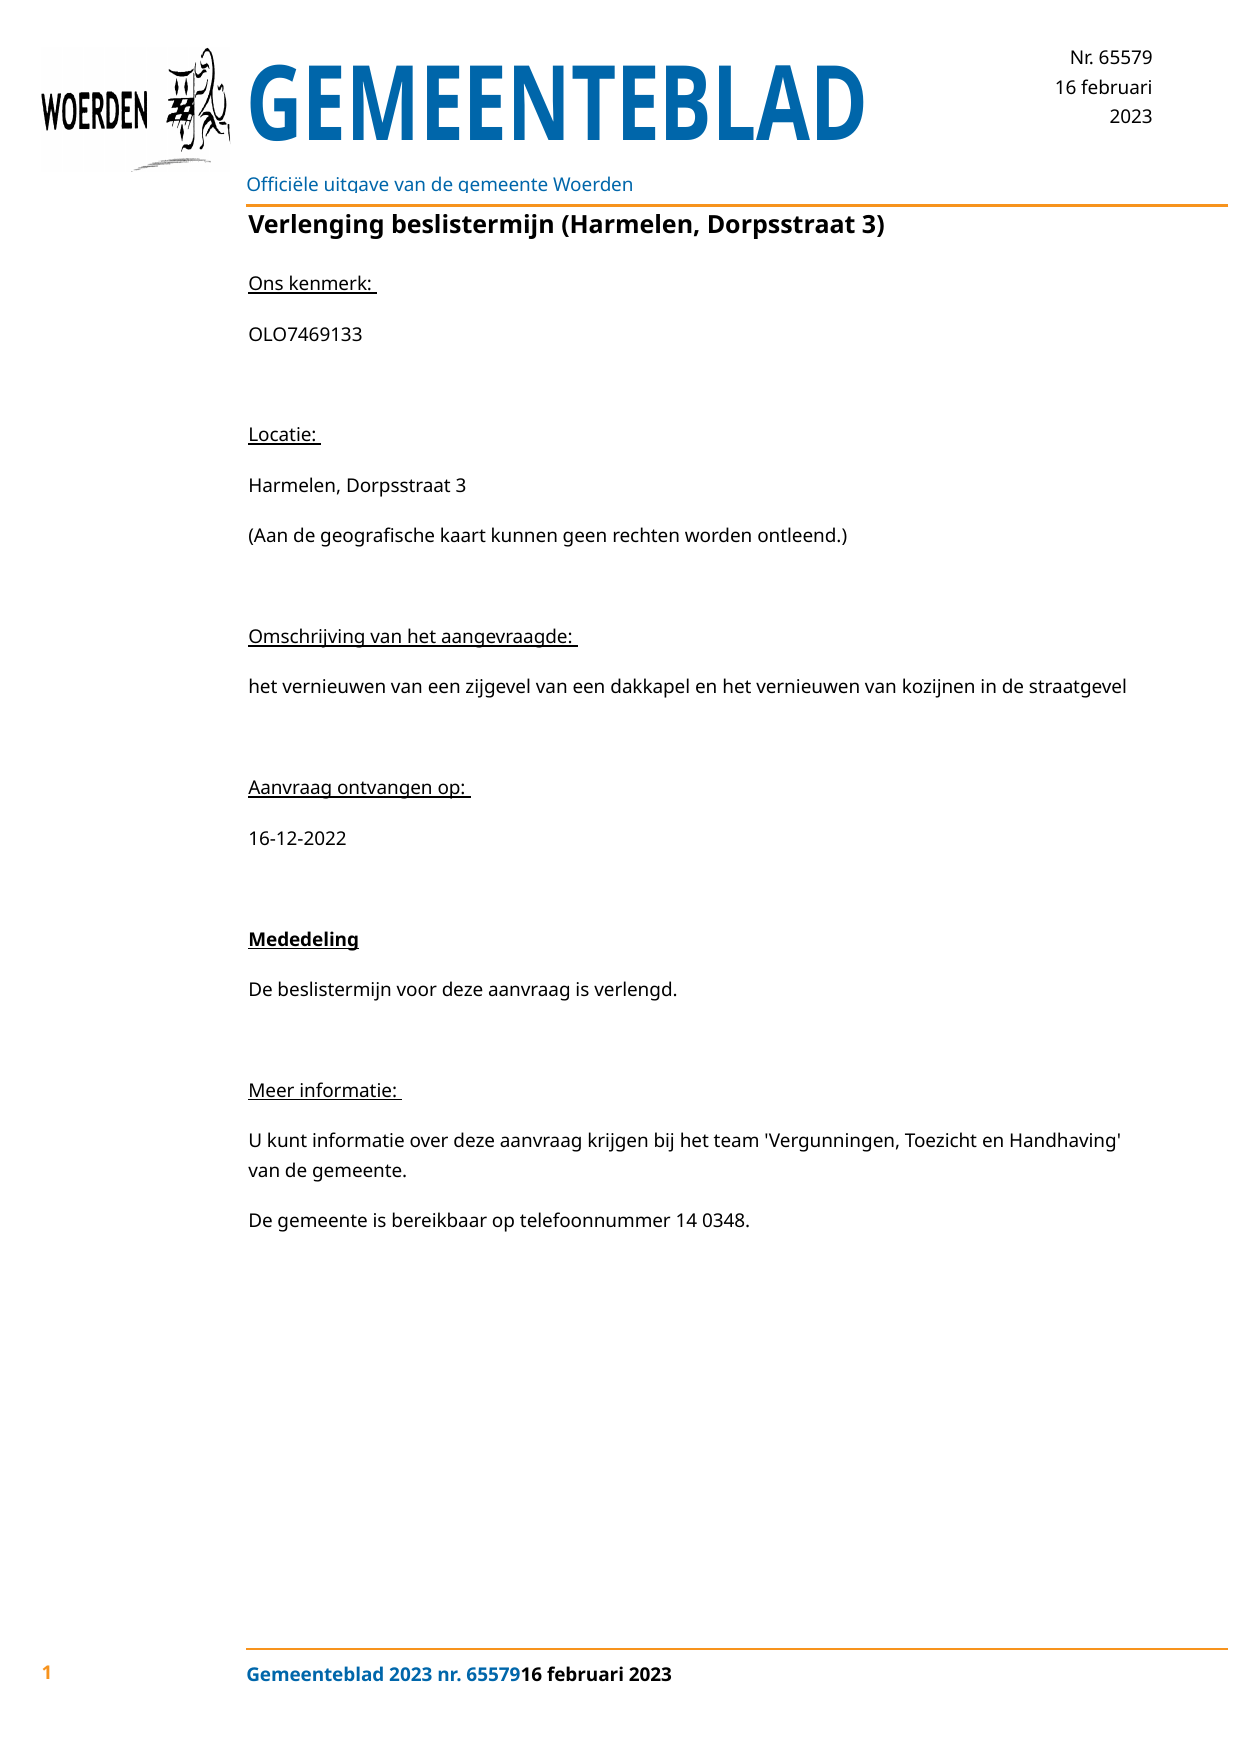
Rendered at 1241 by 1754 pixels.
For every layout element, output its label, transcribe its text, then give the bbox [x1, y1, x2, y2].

text Locatie: [248, 422, 1152, 447]
text Aanvraag ontvangen op: [248, 774, 1152, 800]
text Harmelen, Dorpsstraat 3 [248, 472, 1152, 498]
text U kunt informatie over deze aanvraag krijgen bij het team 'Vergunningen, Toezicht en Handhaving' van de gemeente. [248, 1127, 1152, 1183]
text OLO7469133 [248, 321, 1152, 346]
text Omschrijving van het aangevraagde: [248, 623, 1152, 649]
text Verlenging beslistermijn (Harmelen, Dorpsstraat 3) [248, 207, 1152, 241]
text 16-12-2022 [248, 825, 1152, 851]
text De gemeente is bereikbaar op telefoonnummer 14 0348. [248, 1207, 1152, 1233]
text (Aan de geografische kaart kunnen geen rechten worden ontleend.) [248, 522, 1152, 548]
text het vernieuwen van een zijgevel van een dakkapel en het vernieuwen van kozijnen in de straatgevel [248, 674, 1152, 699]
text De beslistermijn voor deze aanvraag is verlengd. [248, 976, 1152, 1002]
picture [41, 47, 231, 172]
text Ons kenmerk: [248, 270, 1152, 296]
text Meer informatie: [248, 1077, 1152, 1103]
text Mededeling [248, 926, 1152, 951]
